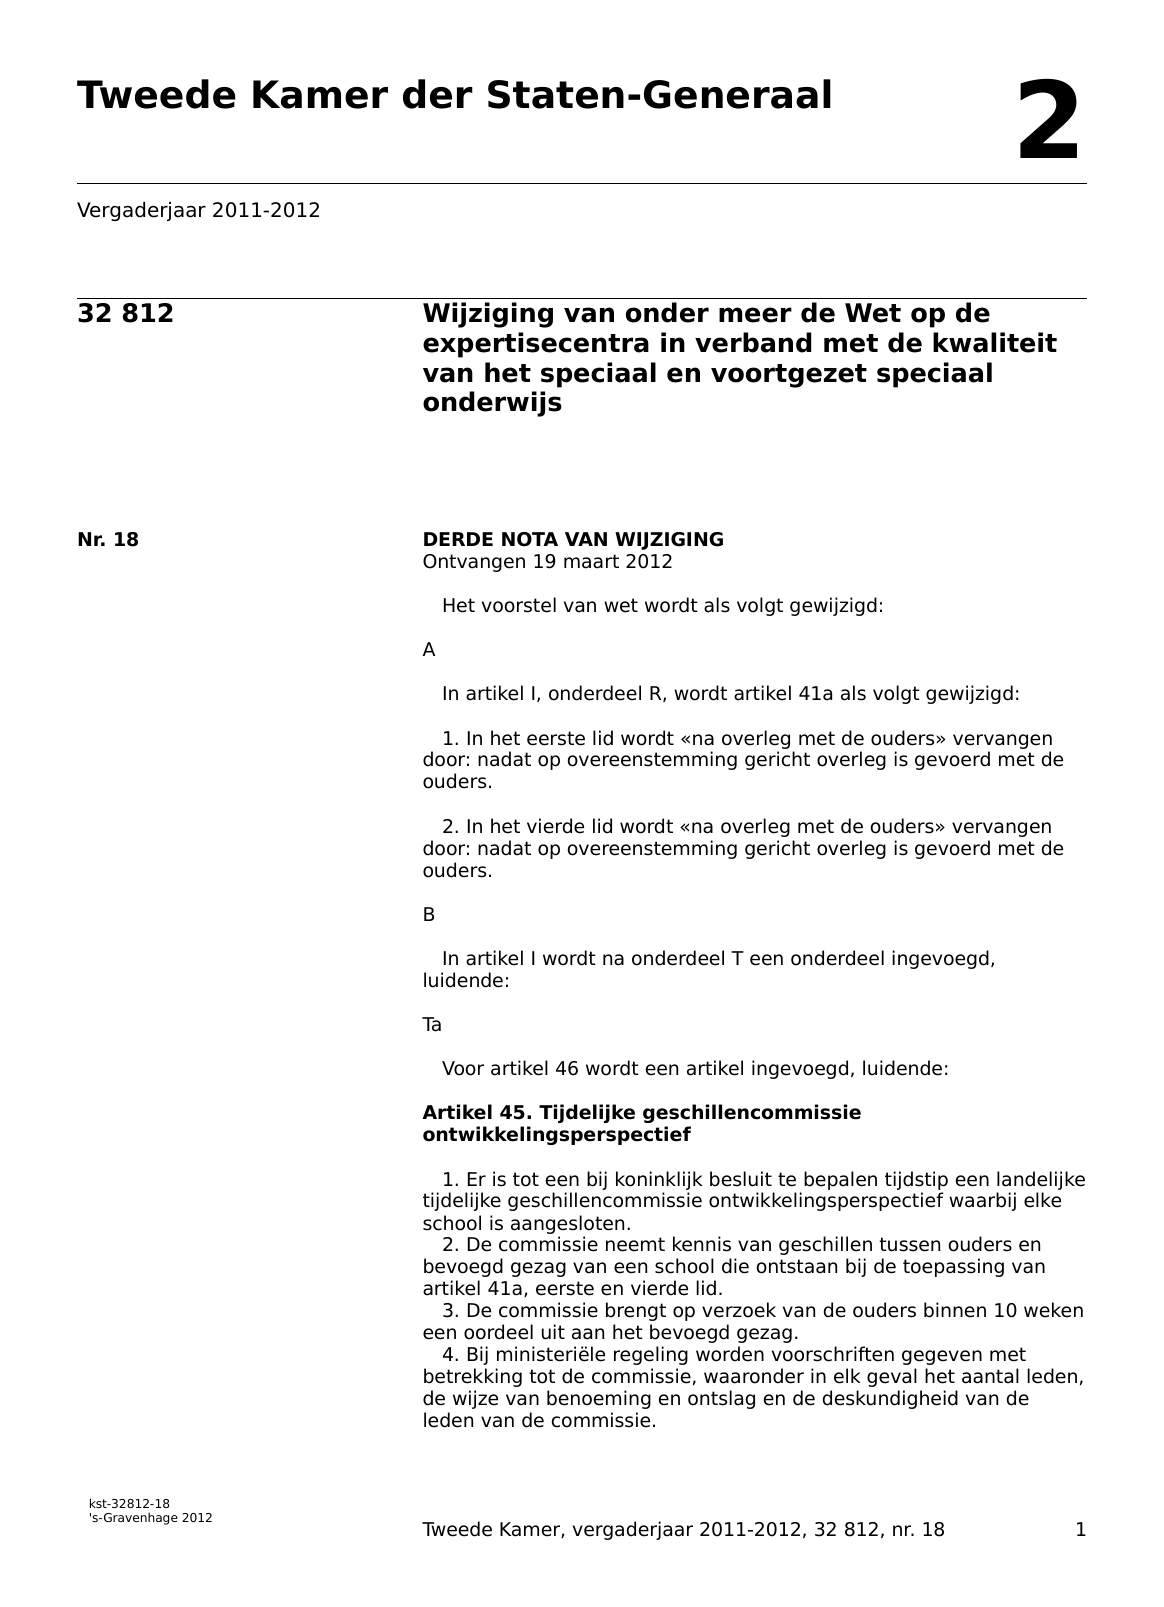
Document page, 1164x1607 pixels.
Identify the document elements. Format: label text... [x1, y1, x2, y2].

text kst-32812-18 [88, 1497, 323, 1511]
subtitle Nr. 18 DERDE NOTA VAN WIJZIGING [77, 529, 1087, 551]
subtitle Artikel 45. Tijdelijke geschillencommissie ontwikkelingsperspectief [422, 1102, 1087, 1146]
table_header Tweede Kamer der Staten-Generaal [77, 59, 886, 183]
text Het voorstel van wet wordt als volgt gewijzigd: [422, 595, 1087, 617]
text 2. In het vierde lid wordt «na overleg met de ouders» vervangen door: nadat op overeenstemming gericht overleg is gevoerd met de ouders. [422, 816, 1087, 881]
text In artikel I wordt na onderdeel T een onderdeel ingevoegd, luidende: [422, 948, 1087, 992]
text 4. Bij ministeriële regeling worden voorschriften gegeven met betrekking tot de commissie, waaronder in elk geval het aantal leden, de wijze van benoeming en ontslag en de deskundigheid van de leden van de commissie. [422, 1344, 1087, 1432]
table_header 2 [886, 59, 1087, 183]
text Voor artikel 46 wordt een artikel ingevoegd, luidende: [422, 1058, 1087, 1080]
subtitle A [422, 639, 1087, 661]
text 1. Er is tot een bij koninklijk besluit te bepalen tijdstip een landelijke tijdelijke geschillencommissie ontwikkelingsperspectief waarbij elke school is aangesloten. [422, 1168, 1087, 1234]
text 2. De commissie neemt kennis van geschillen tussen ouders en bevoegd gezag van een school die ontstaan bij de toepassing van artikel 41a, eerste en vierde lid. [422, 1234, 1087, 1300]
subtitle 32 812 Wijziging van onder meer de Wet op de expertisecentra in verband met de kwaliteit van het speciaal en voortgezet speciaal onderwijs [77, 299, 1087, 418]
text 3. De commissie brengt op verzoek van de ouders binnen 10 weken een oordeel uit aan het bevoegd gezag. [422, 1300, 1087, 1344]
text 's-Gravenhage 2012 [88, 1511, 323, 1525]
text Ontvangen 19 maart 2012 [422, 551, 1087, 573]
subtitle Ta [422, 1014, 1087, 1036]
text 1. In het eerste lid wordt «na overleg met de ouders» vervangen door: nadat op overeenstemming gericht overleg is gevoerd met de ouders. [422, 727, 1087, 793]
text In artikel I, onderdeel R, wordt artikel 41a als volgt gewijzigd: [422, 683, 1087, 705]
subtitle B [422, 904, 1087, 926]
table_cell Vergaderjaar 2011-2012 [77, 184, 1087, 298]
